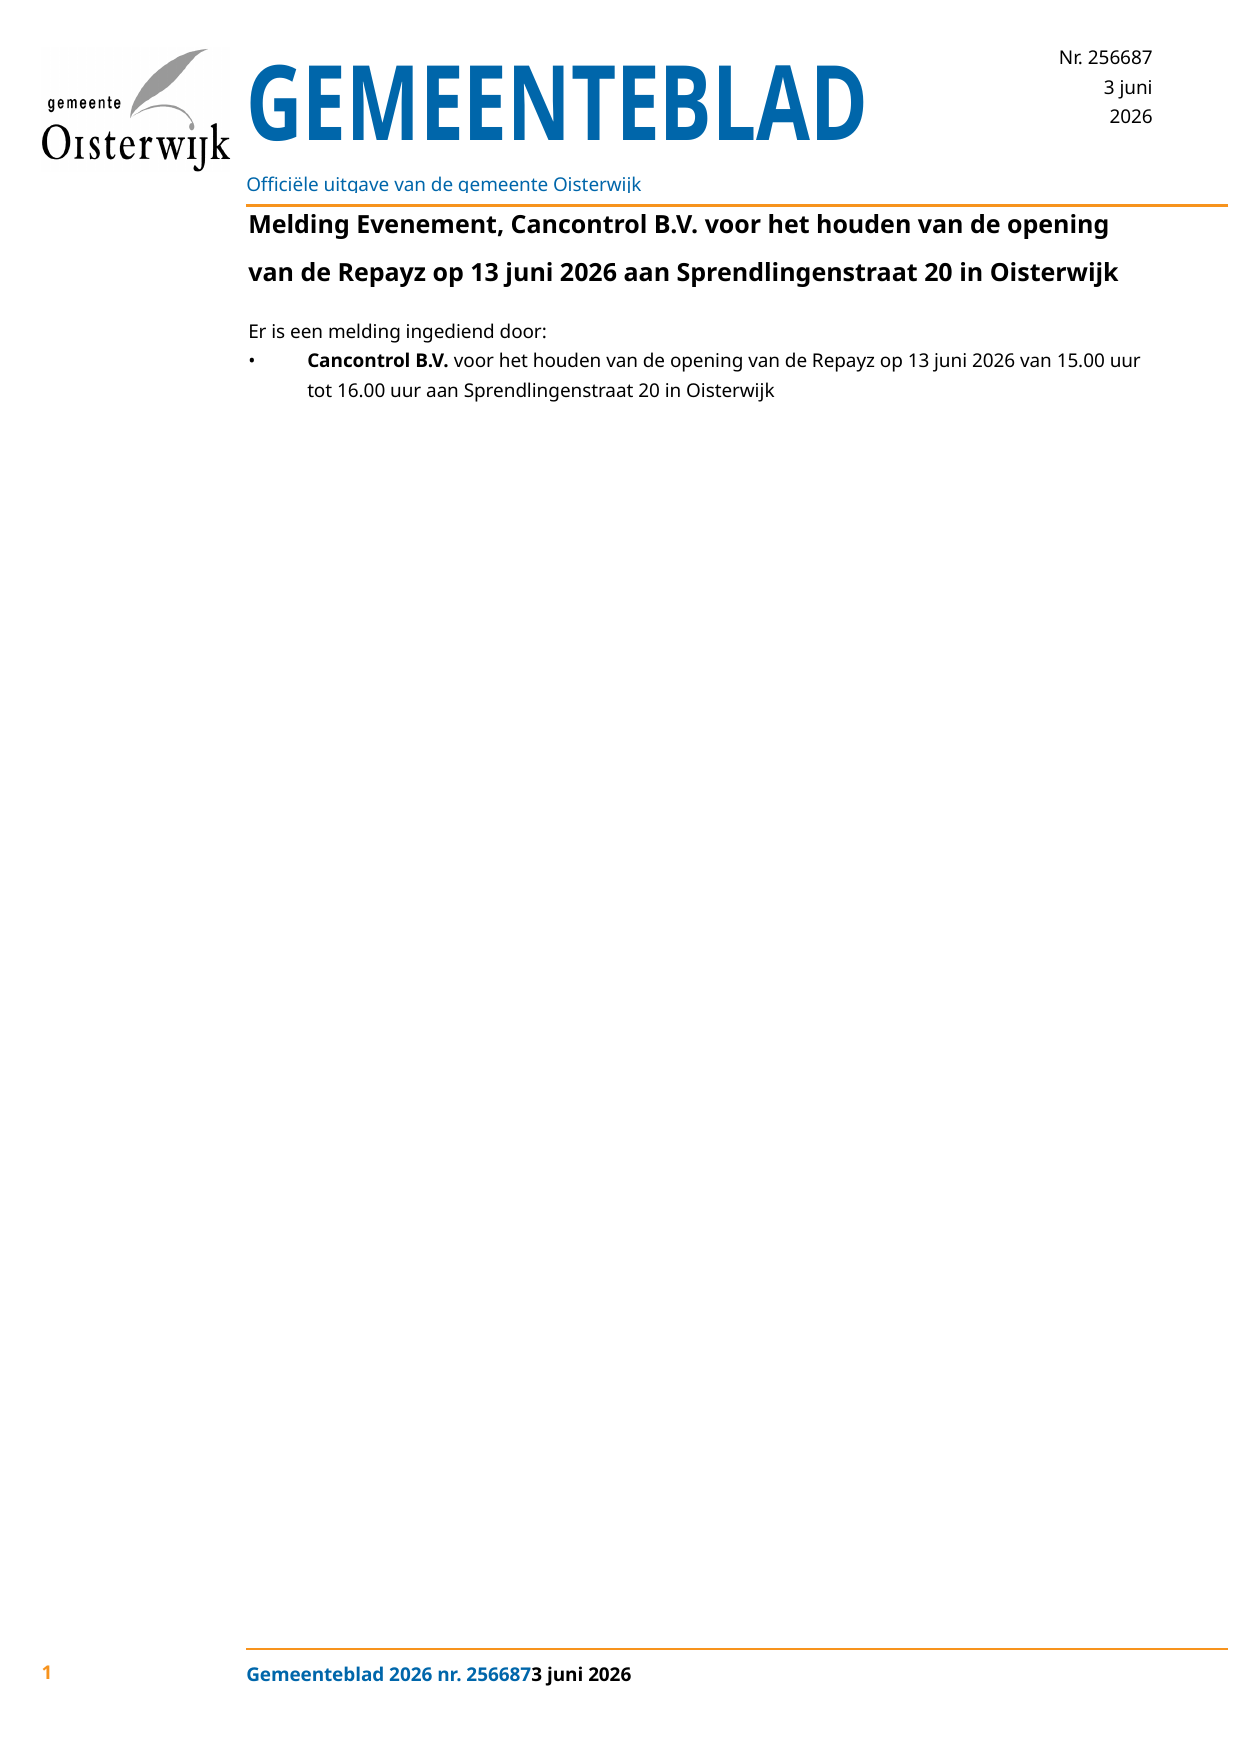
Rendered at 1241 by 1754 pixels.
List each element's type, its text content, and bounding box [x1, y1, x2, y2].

list Cancontrol B.V. voor het houden van de opening van de Repayz op 13 juni 2026 van 15.00 uur tot 16.00 uur aan Sprendlingenstraat 20 in Oisterwijk [248, 347, 1152, 403]
picture [41, 47, 231, 172]
text Melding Evenement, Cancontrol B.V. voor het houden van de opening van de Repayz op 13 juni 2026 aan Sprendlingenstraat 20 in Oisterwijk [248, 207, 1152, 288]
text Er is een melding ingediend door: [248, 318, 1152, 344]
